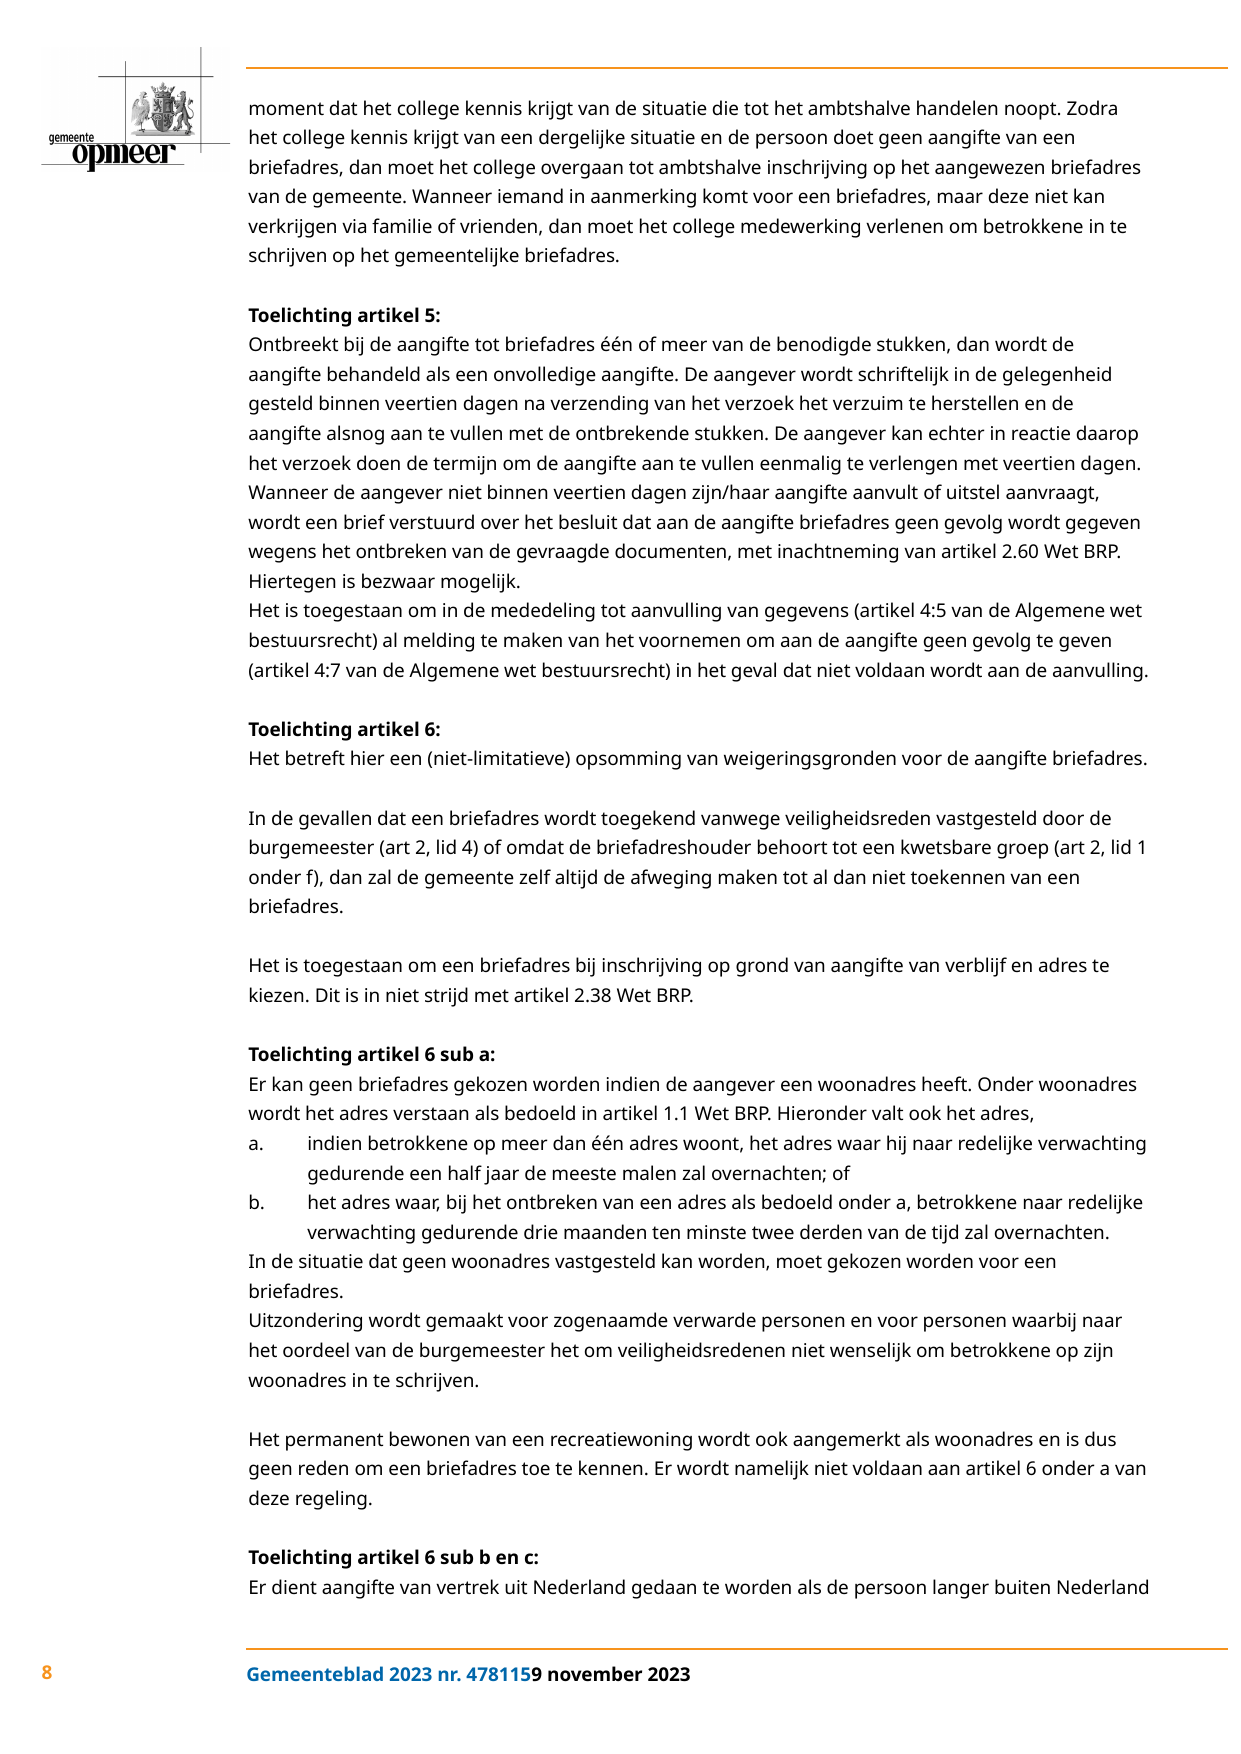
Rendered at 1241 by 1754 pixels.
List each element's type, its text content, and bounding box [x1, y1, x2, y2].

text Het is toegestaan om een briefadres bij inschrijving op grond van aangifte van verblijf en adres te kiezen. Dit is in niet strijd met artikel 2.38 Wet BRP. [248, 953, 1152, 1008]
list indien betrokkene op meer dan één adres woont, het adres waar hij naar redelijke verwachting gedurende een half jaar de meeste malen zal overnachten; of [248, 1130, 1152, 1186]
text Het betreft hier een (niet-limitatieve) opsomming van weigeringsgronden voor de aangifte briefadres. [248, 746, 1152, 771]
text Ontbreekt bij de aangifte tot briefadres één of meer van de benodigde stukken, dan wordt de aangifte behandeld als een onvolledige aangifte. De aangever wordt schriftelijk in de gelegenheid gesteld binnen veertien dagen na verzending van het verzoek het verzuim te herstellen en de aangifte alsnog aan te vullen met de ontbrekende stukken. De aangever kan echter in reactie daarop het verzoek doen de termijn om de aangifte aan te vullen eenmalig te verlengen met veertien dagen. [248, 331, 1152, 476]
text Toelichting artikel 6 sub a: [248, 1041, 1152, 1067]
text Er kan geen briefadres gekozen worden indien de aangever een woonadres heeft. Onder woonadres wordt het adres verstaan als bedoeld in artikel 1.1 Wet BRP. Hieronder valt ook het adres, [248, 1071, 1152, 1126]
picture [41, 47, 231, 172]
text In de situatie dat geen woonadres vastgesteld kan worden, moet gekozen worden voor een briefadres. [248, 1248, 1152, 1304]
text moment dat het college kennis krijgt van de situatie die tot het ambtshalve handelen noopt. Zodra het college kennis krijgt van een dergelijke situatie en de persoon doet geen aangifte van een briefadres, dan moet het college overgaan tot ambtshalve inschrijving op het aangewezen briefadres van de gemeente. Wanneer iemand in aanmerking komt voor een briefadres, maar deze niet kan verkrijgen via familie of vrienden, dan moet het college medewerking verlenen om betrokkene in te schrijven op het gemeentelijke briefadres. [248, 95, 1152, 268]
text Wanneer de aangever niet binnen veertien dagen zijn/haar aangifte aanvult of uitstel aanvraagt, wordt een brief verstuurd over het besluit dat aan de aangifte briefadres geen gevolg wordt gegeven wegens het ontbreken van de gevraagde documenten, met inachtneming van artikel 2.60 Wet BRP. Hiertegen is bezwaar mogelijk. [248, 479, 1152, 594]
text Toelichting artikel 6: [248, 716, 1152, 742]
text Het is toegestaan om in de mededeling tot aanvulling van gegevens (artikel 4:5 van de Algemene wet bestuursrecht) al melding te maken van het voornemen om aan de aangifte geen gevolg te geven (artikel 4:7 van de Algemene wet bestuursrecht) in het geval dat niet voldaan wordt aan de aanvulling. [248, 598, 1152, 683]
text Er dient aangifte van vertrek uit Nederland gedaan te worden als de persoon langer buiten Nederland [248, 1574, 1152, 1600]
text Toelichting artikel 6 sub b en c: [248, 1544, 1152, 1570]
text Toelichting artikel 5: [248, 302, 1152, 328]
text Het permanent bewonen van een recreatiewoning wordt ook aangemerkt als woonadres en is dus geen reden om een briefadres toe te kennen. Er wordt namelijk niet voldaan aan artikel 6 onder a van deze regeling. [248, 1426, 1152, 1511]
text Uitzondering wordt gemaakt voor zogenaamde verwarde personen en voor personen waarbij naar het oordeel van de burgemeester het om veiligheidsredenen niet wenselijk om betrokkene op zijn woonadres in te schrijven. [248, 1308, 1152, 1393]
list het adres waar, bij het ontbreken van een adres als bedoeld onder a, betrokkene naar redelijke verwachting gedurende drie maanden ten minste twee derden van de tijd zal overnachten. [248, 1189, 1152, 1245]
text In de gevallen dat een briefadres wordt toegekend vanwege veiligheidsreden vastgesteld door de burgemeester (art 2, lid 4) of omdat de briefadreshouder behoort tot een kwetsbare groep (art 2, lid 1 onder f), dan zal de gemeente zelf altijd de afweging maken tot al dan niet toekennen van een briefadres. [248, 805, 1152, 919]
